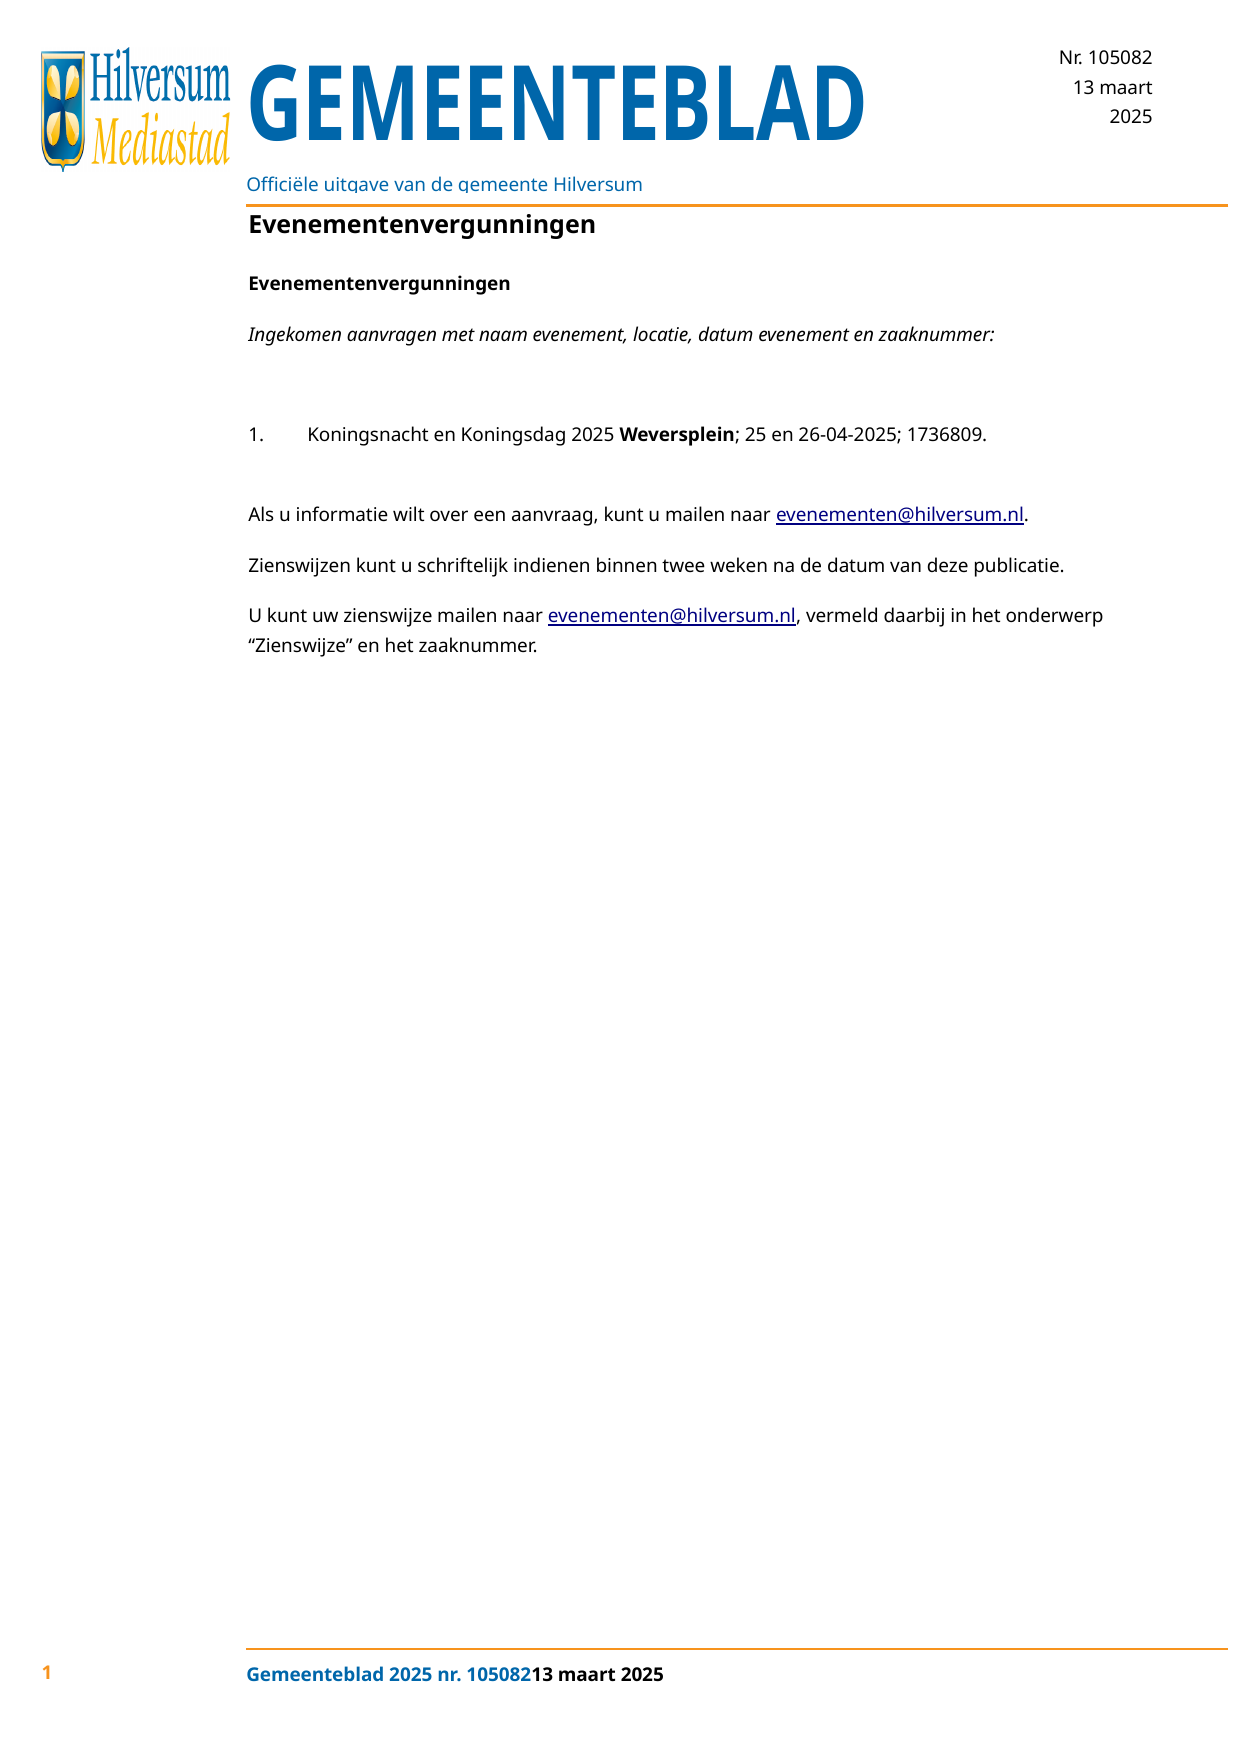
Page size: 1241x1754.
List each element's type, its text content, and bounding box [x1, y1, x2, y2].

picture [41, 47, 231, 172]
text Als u informatie wilt over een aanvraag, kunt u mailen naar evenementen@hilversum.nl. [248, 502, 1152, 527]
text Zienswijzen kunt u schriftelijk indienen binnen twee weken na de datum van deze publicatie. [248, 552, 1152, 578]
text Ingekomen aanvragen met naam evenement, locatie, datum evenement en zaaknummer: [248, 321, 1152, 346]
text Evenementenvergunningen [248, 270, 1152, 296]
list Koningsnacht en Koningsdag 2025 Weversplein; 25 en 26-04-2025; 1736809. [248, 422, 1152, 447]
text U kunt uw zienswijze mailen naar evenementen@hilversum.nl, vermeld daarbij in het onderwerp “Zienswijze” en het zaaknummer. [248, 602, 1152, 658]
text Evenementenvergunningen [248, 207, 1152, 241]
